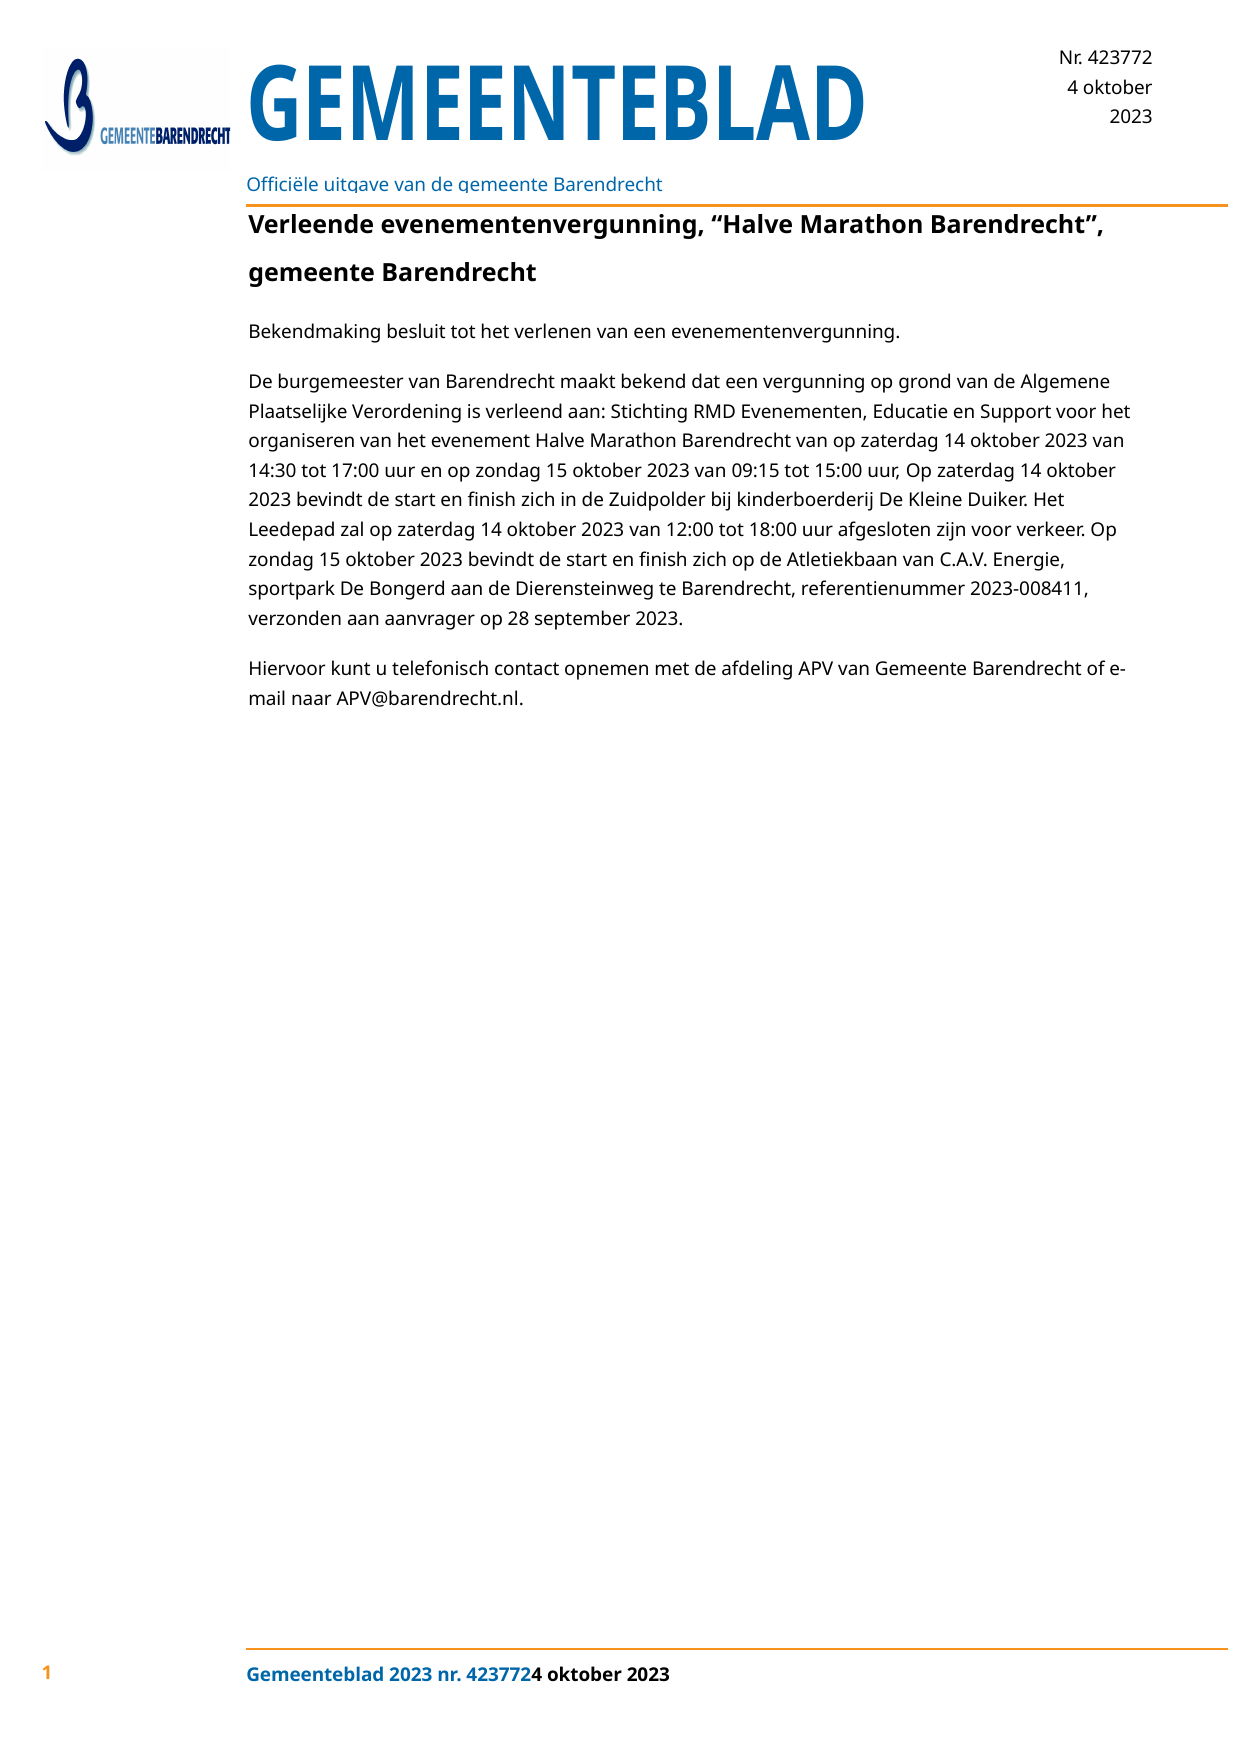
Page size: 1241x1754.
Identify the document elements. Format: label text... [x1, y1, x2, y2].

text Hiervoor kunt u telefonisch contact opnemen met de afdeling APV van Gemeente Barendrecht of e-mail naar APV@barendrecht.nl. [248, 655, 1152, 711]
text De burgemeester van Barendrecht maakt bekend dat een vergunning op grond van de Algemene Plaatselijke Verordening is verleend aan: Stichting RMD Evenementen, Educatie en Support voor het organiseren van het evenement Halve Marathon Barendrecht van op zaterdag 14 oktober 2023 van 14:30 tot 17:00 uur en op zondag 15 oktober 2023 van 09:15 tot 15:00 uur, Op zaterdag 14 oktober 2023 bevindt de start en finish zich in de Zuidpolder bij kinderboerderij De Kleine Duiker. Het Leedepad zal op zaterdag 14 oktober 2023 van 12:00 tot 18:00 uur afgesloten zijn voor verkeer. Op zondag 15 oktober 2023 bevindt de start en finish zich op de Atletiekbaan van C.A.V. Energie, sportpark De Bongerd aan de Dierensteinweg te Barendrecht, referentienummer 2023-008411, verzonden aan aanvrager op 28 september 2023. [248, 368, 1152, 631]
picture [41, 47, 231, 172]
text Verleende evenementenvergunning, “Halve Marathon Barendrecht”, gemeente Barendrecht [248, 207, 1152, 288]
text Bekendmaking besluit tot het verlenen van een evenementenvergunning. [248, 318, 1152, 344]
